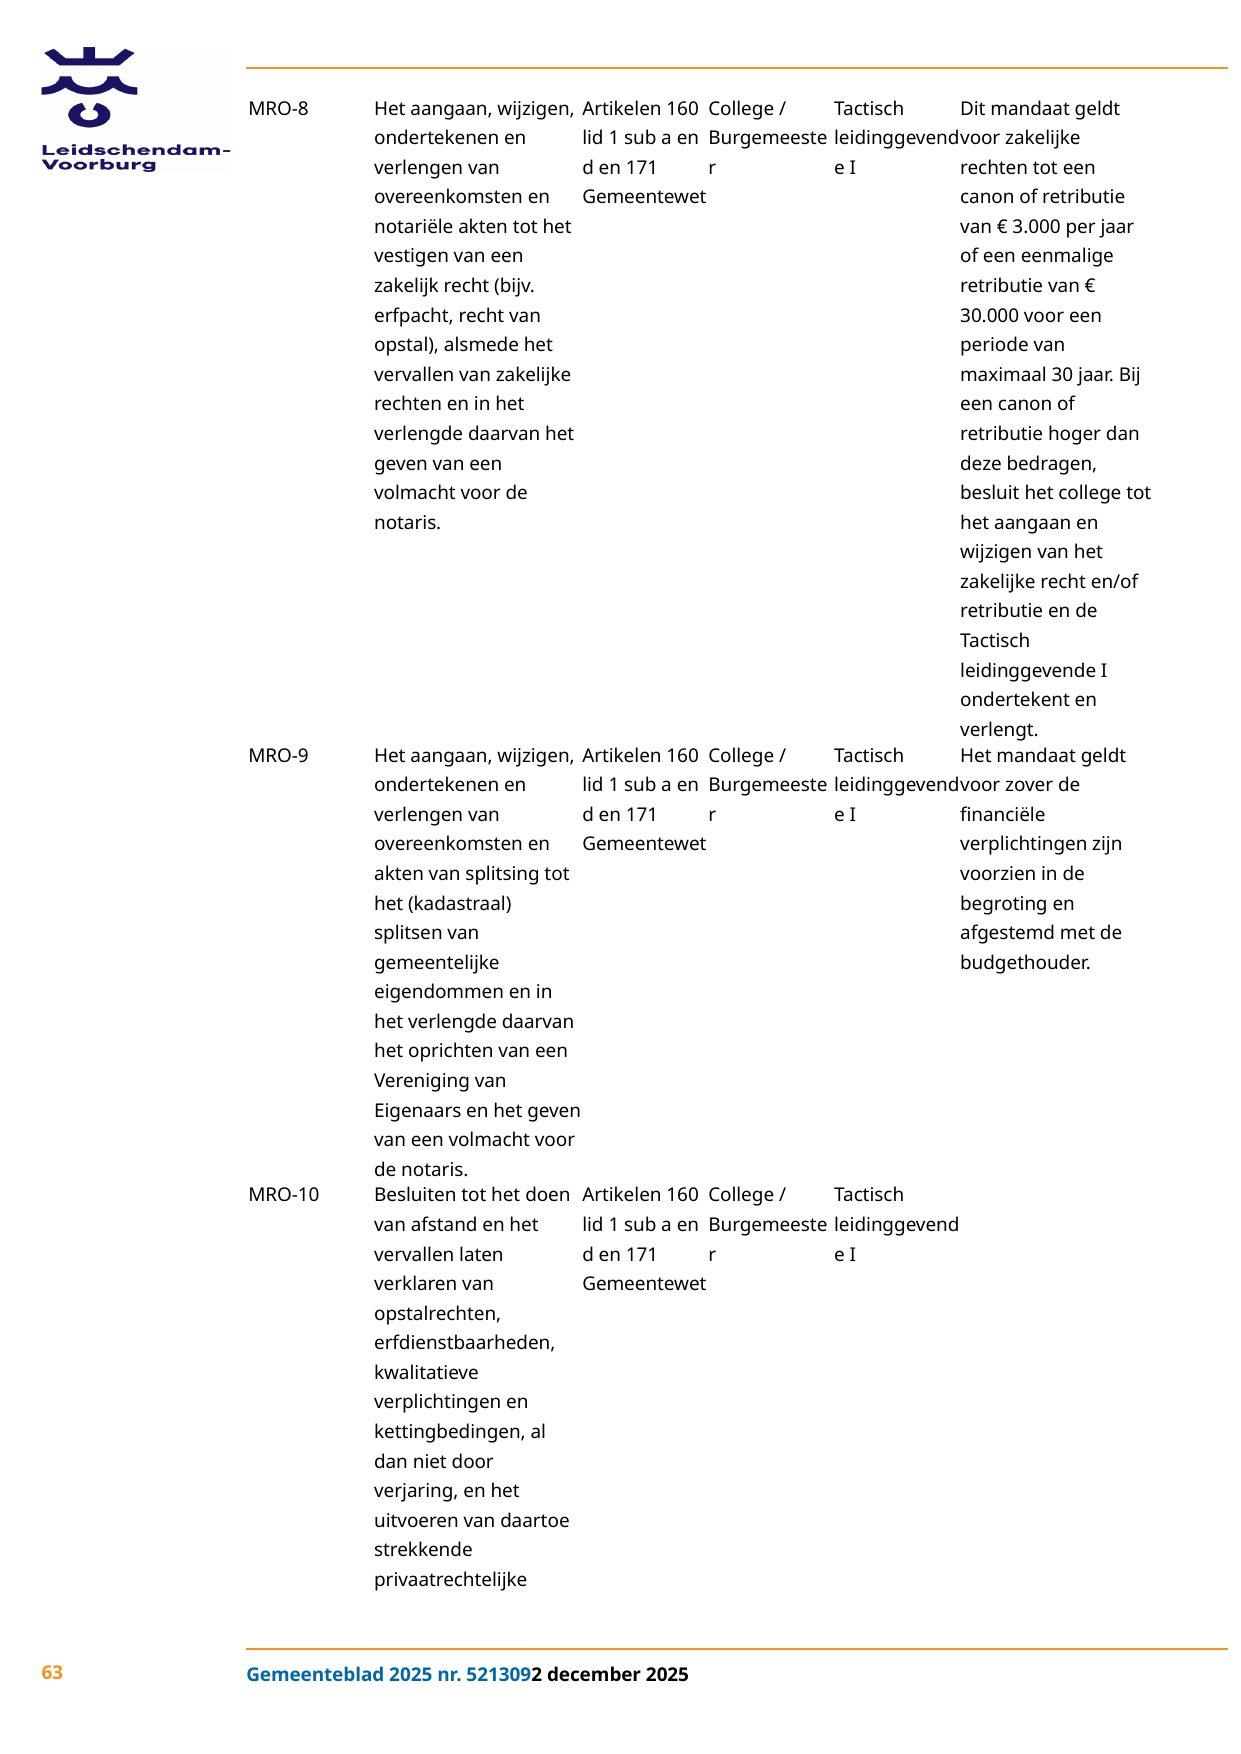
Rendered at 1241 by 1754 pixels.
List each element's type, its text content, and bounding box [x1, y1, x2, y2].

table_cell MRO-9 [248, 742, 374, 1182]
table_cell Artikelen 160 lid 1 sub a en d en 171 Gemeentewet [582, 95, 708, 742]
table_cell [960, 1182, 1152, 1592]
table_cell Artikelen 160 lid 1 sub a en d en 171 Gemeentewet [582, 1182, 708, 1592]
table_cell Het aangaan, wijzigen, ondertekenen en verlengen van overeenkomsten en akten van splitsing tot het (kadastraal) splitsen van gemeentelijke eigendommen en in het verlengde daarvan het oprichten van een Vereniging van Eigenaars en het geven van een volmacht voor de notaris. [374, 742, 582, 1182]
table_cell Het mandaat geldt voor zover de financiële verplichtingen zijn voorzien in de begroting en afgestemd met de budgethouder. [960, 742, 1152, 1182]
table_cell Tactisch leidinggevende I [834, 742, 960, 1182]
table_cell MRO-10 [248, 1182, 374, 1592]
table_cell Dit mandaat geldt voor zakelijke rechten tot een canon of retributie van € 3.000 per jaar of een eenmalige retributie van € 30.000 voor een periode van maximaal 30 jaar. Bij een canon of retributie hoger dan deze bedragen, besluit het college tot het aangaan en wijzigen van het zakelijke recht en/of retributie en de Tactisch leidinggevende I ondertekent en verlengt. [960, 95, 1152, 742]
table_cell College / Burgemeester [708, 95, 834, 742]
table_cell Tactisch leidinggevende I [834, 95, 960, 742]
table_cell College / Burgemeester [708, 742, 834, 1182]
table_cell Besluiten tot het doen van afstand en het vervallen laten verklaren van opstalrechten, erfdienstbaarheden, kwalitatieve verplichtingen en kettingbedingen, al dan niet door verjaring, en het uitvoeren van daartoe strekkende privaatrechtelijke [374, 1182, 582, 1592]
table_cell Het aangaan, wijzigen, ondertekenen en verlengen van overeenkomsten en notariële akten tot het vestigen van een zakelijk recht (bijv. erfpacht, recht van opstal), alsmede het vervallen van zakelijke rechten en in het verlengde daarvan het geven van een volmacht voor de notaris. [374, 95, 582, 742]
table_cell Tactisch leidinggevende I [834, 1182, 960, 1592]
table_cell Artikelen 160 lid 1 sub a en d en 171 Gemeentewet [582, 742, 708, 1182]
table_cell College / Burgemeester [708, 1182, 834, 1592]
picture [41, 47, 231, 172]
table_cell MRO-8 [248, 95, 374, 742]
